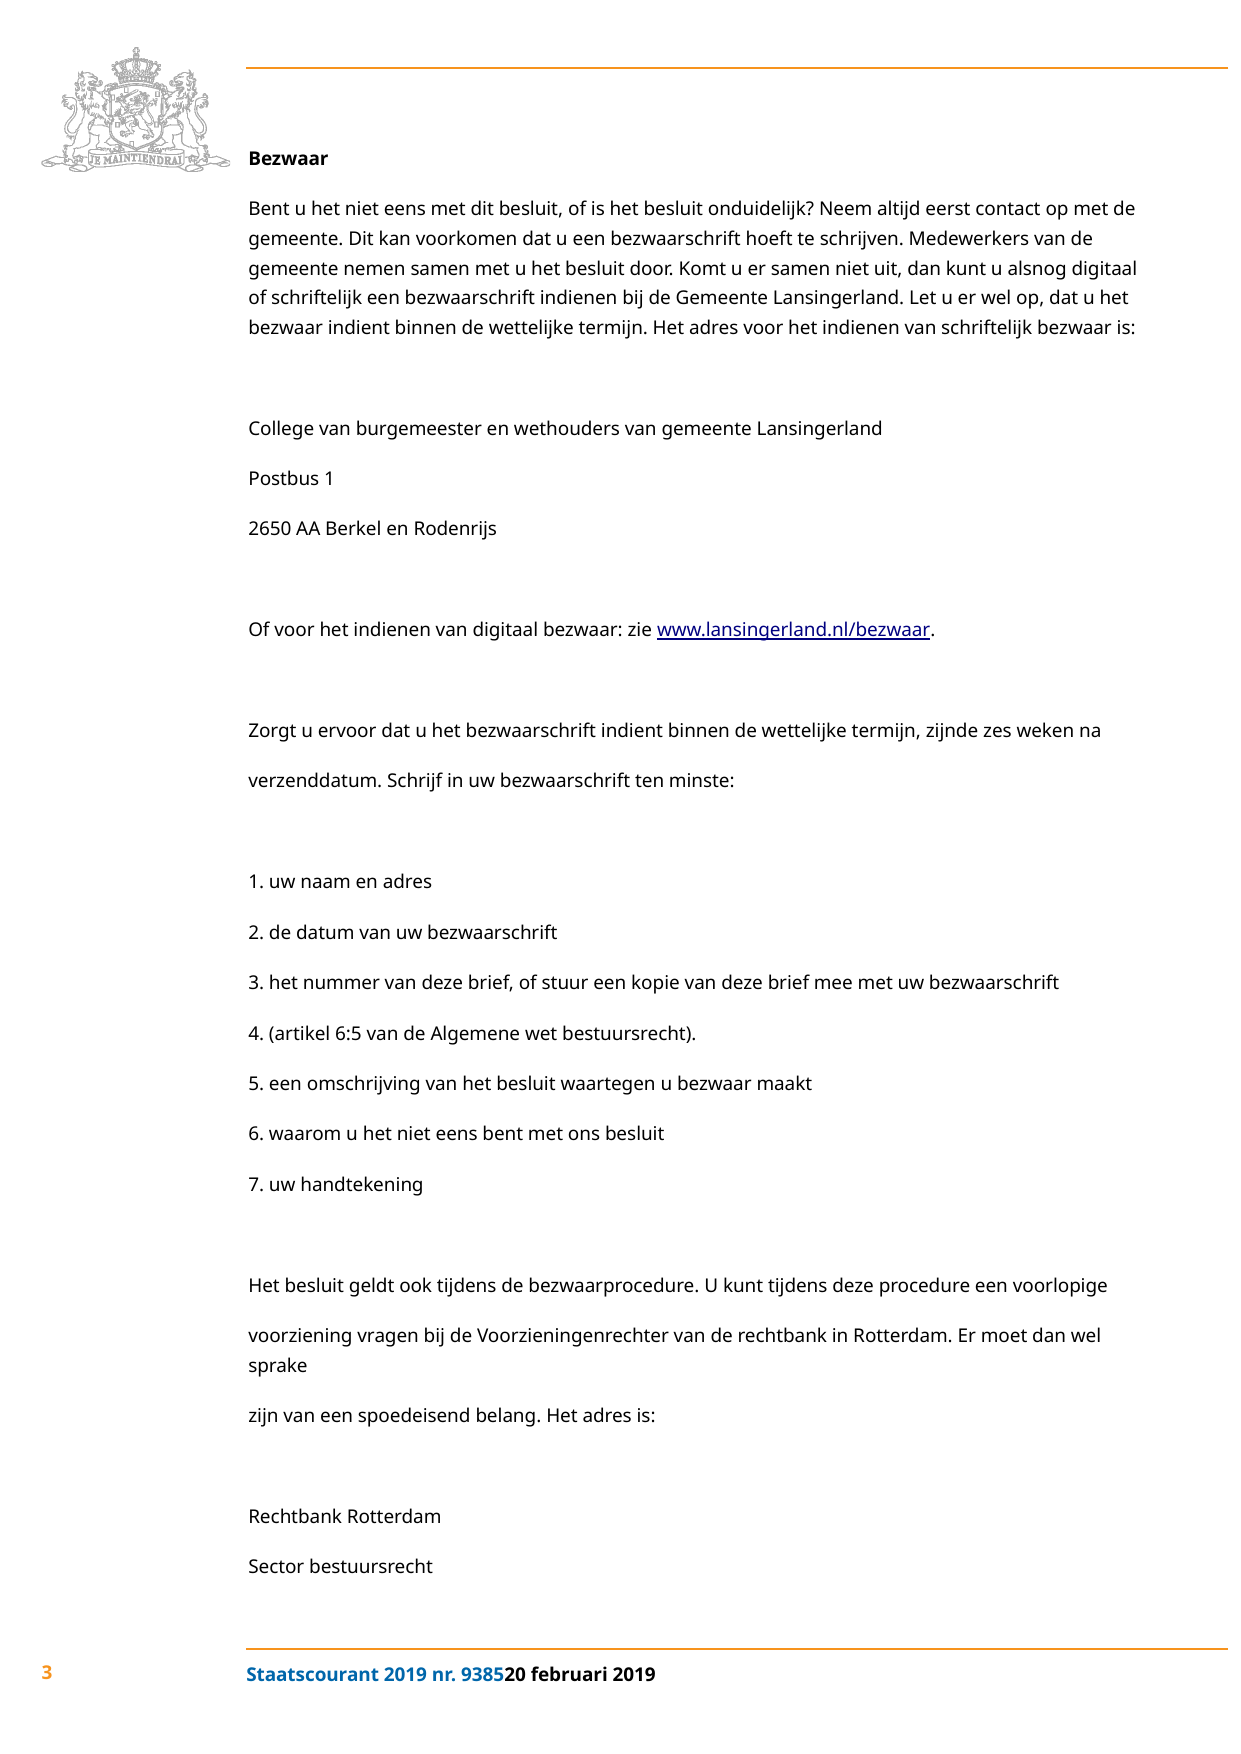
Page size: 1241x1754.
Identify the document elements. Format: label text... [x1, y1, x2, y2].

text zijn van een spoedeisend belang. Het adres is: [248, 1402, 1152, 1428]
text Rechtbank Rotterdam [248, 1503, 1152, 1529]
text Postbus 1 [248, 465, 1152, 491]
text voorziening vragen bij de Voorzieningenrechter van de rechtbank in Rotterdam. Er moet dan wel sprake [248, 1322, 1152, 1378]
text verzenddatum. Schrijf in uw bezwaarschrift ten minste: [248, 768, 1152, 793]
picture [41, 47, 231, 172]
text 4. (artikel 6:5 van de Algemene wet bestuursrecht). [248, 1020, 1152, 1046]
text 2650 AA Berkel en Rodenrijs [248, 516, 1152, 541]
text 1. uw naam en adres [248, 868, 1152, 894]
text Sector bestuursrecht [248, 1553, 1152, 1579]
text College van burgemeester en wethouders van gemeente Lansingerland [248, 415, 1152, 441]
text 7. uw handtekening [248, 1171, 1152, 1197]
text Bezwaar [248, 145, 1152, 171]
text 2. de datum van uw bezwaarschrift [248, 919, 1152, 945]
text Bent u het niet eens met dit besluit, of is het besluit onduidelijk? Neem altijd eerst contact op met de gemeente. Dit kan voorkomen dat u een bezwaarschrift hoeft te schrijven. Medewerkers van de gemeente nemen samen met u het besluit door. Komt u er samen niet uit, dan kunt u alsnog digitaal of schriftelijk een bezwaarschrift indienen bij de Gemeente Lansingerland. Let u er wel op, dat u het bezwaar indient binnen de wettelijke termijn. Het adres voor het indienen van schriftelijk bezwaar is: [248, 196, 1152, 340]
text Of voor het indienen van digitaal bezwaar: zie www.lansingerland.nl/bezwaar. [248, 616, 1152, 642]
text 3. het nummer van deze brief, of stuur een kopie van deze brief mee met uw bezwaarschrift [248, 969, 1152, 995]
text 5. een omschrijving van het besluit waartegen u bezwaar maakt [248, 1070, 1152, 1096]
text Zorgt u ervoor dat u het bezwaarschrift indient binnen de wettelijke termijn, zijnde zes weken na [248, 717, 1152, 743]
text Het besluit geldt ook tijdens de bezwaarprocedure. U kunt tijdens deze procedure een voorlopige [248, 1272, 1152, 1298]
text 6. waarom u het niet eens bent met ons besluit [248, 1121, 1152, 1146]
